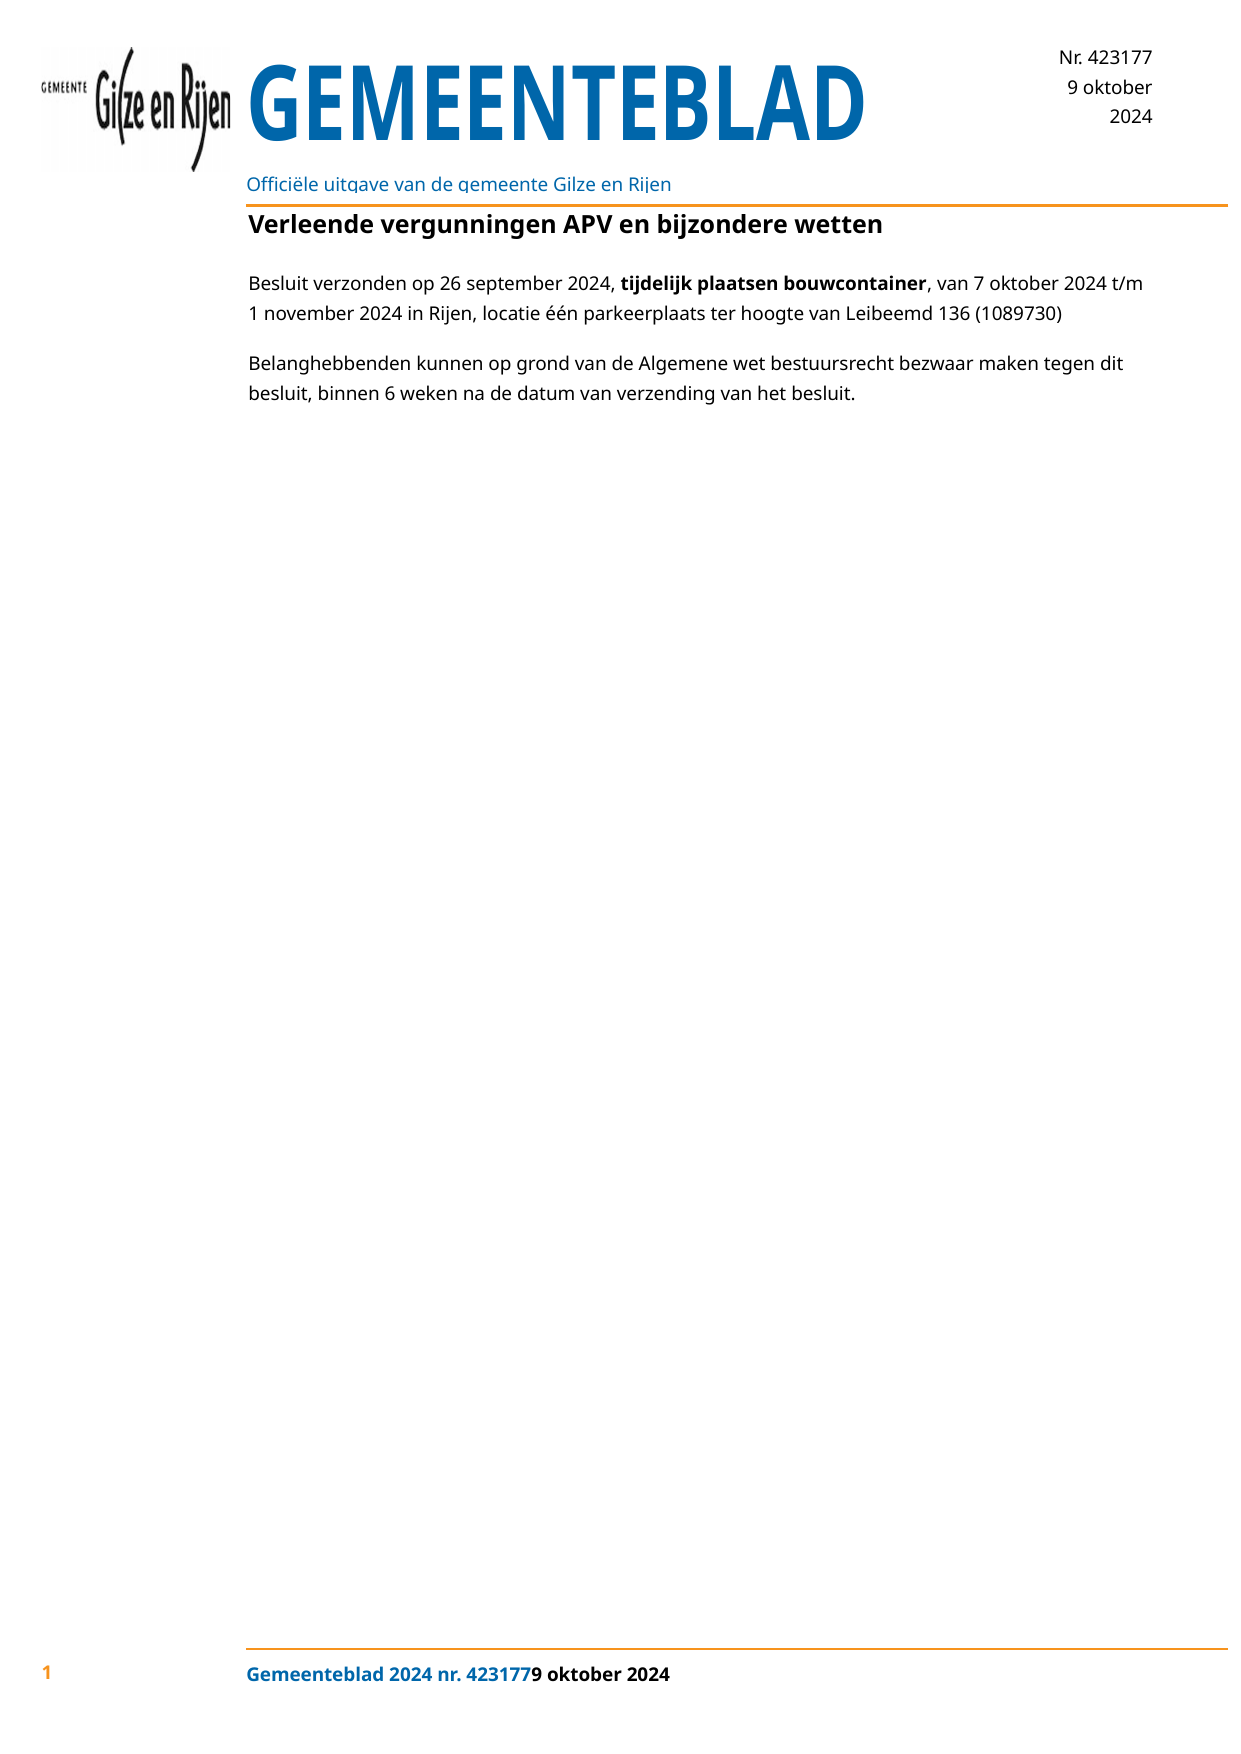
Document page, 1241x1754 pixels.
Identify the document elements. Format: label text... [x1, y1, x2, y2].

text Besluit verzonden op 26 september 2024, tijdelijk plaatsen bouwcontainer, van 7 oktober 2024 t/m 1 november 2024 in Rijen, locatie één parkeerplaats ter hoogte van Leibeemd 136 (1089730) [248, 270, 1152, 326]
picture [41, 47, 231, 172]
text Belanghebbenden kunnen op grond van de Algemene wet bestuursrecht bezwaar maken tegen dit besluit, binnen 6 weken na de datum van verzending van het besluit. [248, 350, 1152, 406]
text Verleende vergunningen APV en bijzondere wetten [248, 207, 1152, 241]
